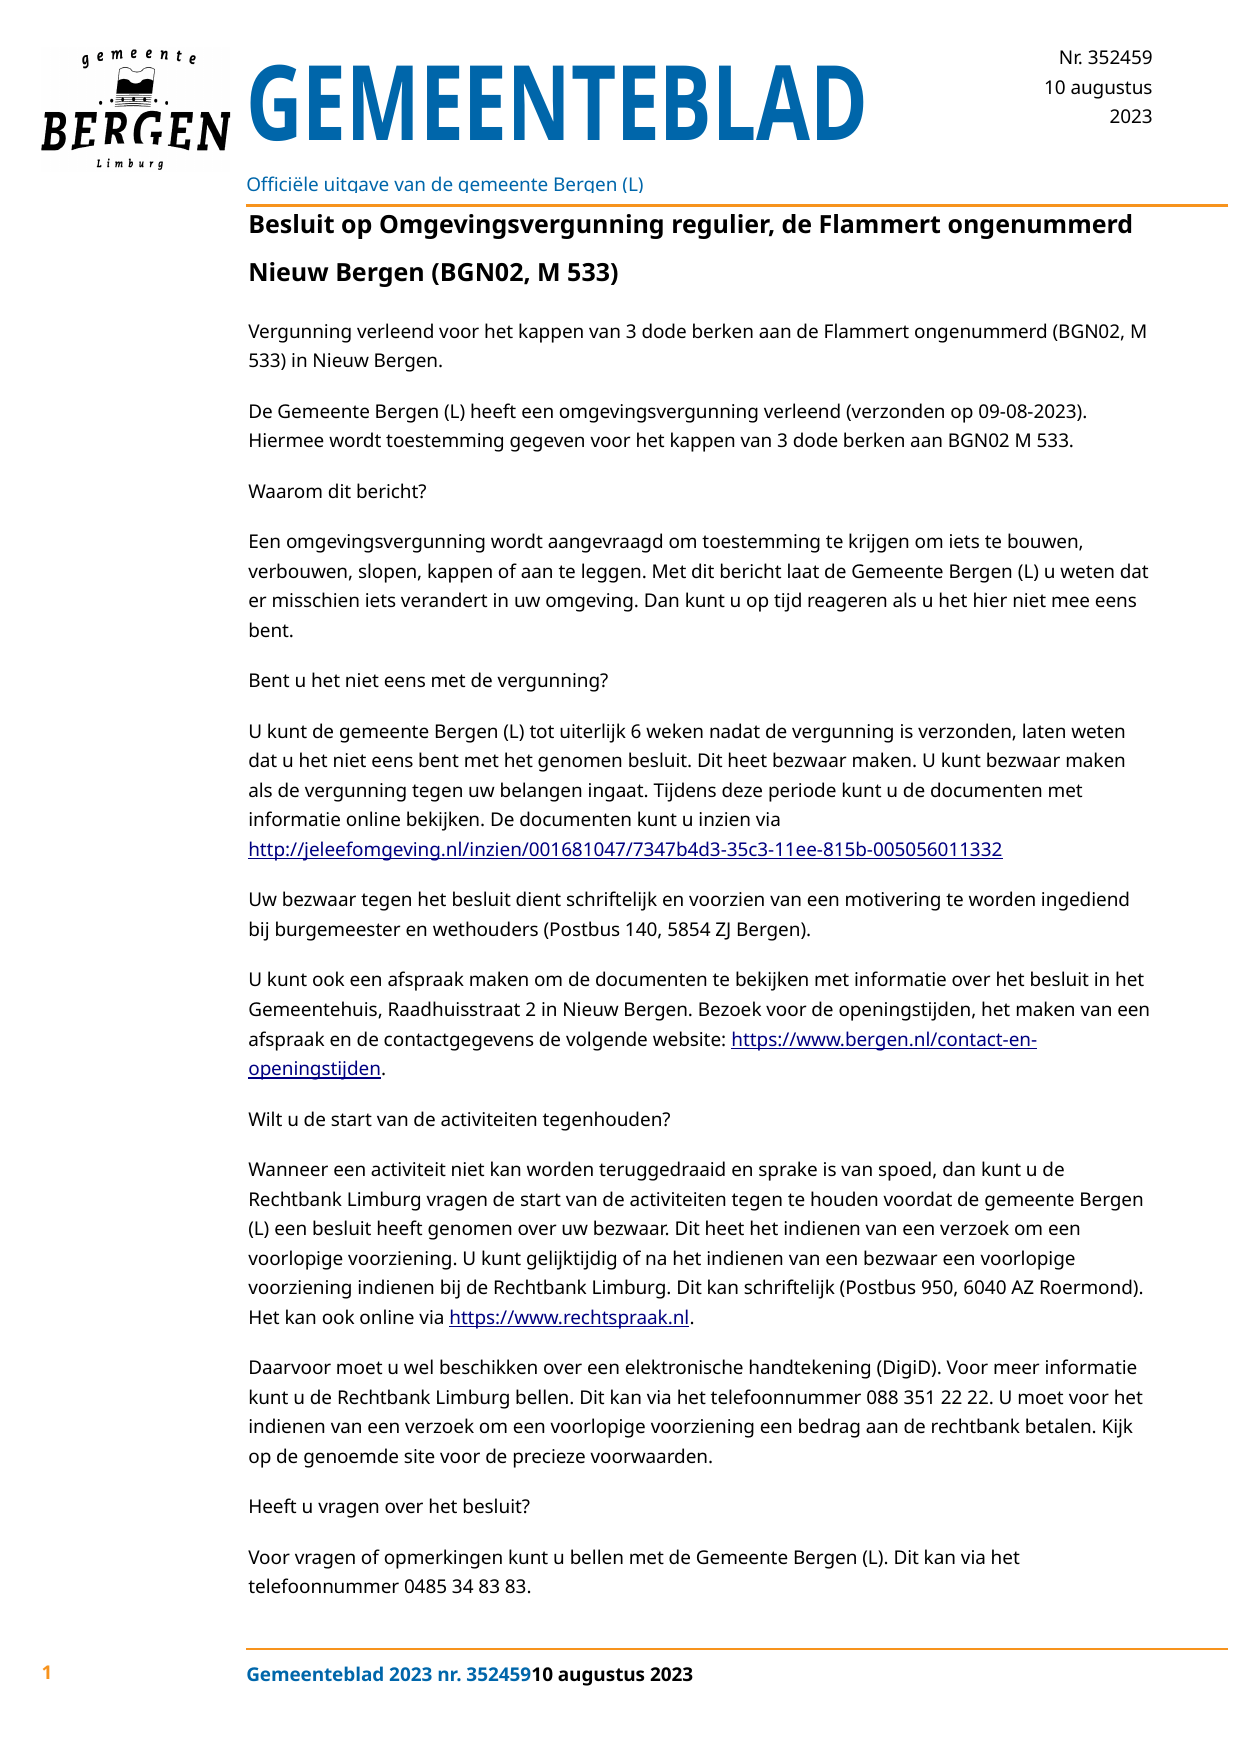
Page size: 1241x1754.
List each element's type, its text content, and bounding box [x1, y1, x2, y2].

text Heeft u vragen over het besluit? [248, 1494, 1152, 1519]
text Voor vragen of opmerkingen kunt u bellen met de Gemeente Bergen (L). Dit kan via het telefoonnummer 0485 34 83 83. [248, 1544, 1152, 1599]
text De Gemeente Bergen (L) heeft een omgevingsvergunning verleend (verzonden op 09-08-2023). Hiermee wordt toestemming gegeven voor het kappen van 3 dode berken aan BGN02 M 533. [248, 398, 1152, 453]
text Besluit op Omgevingsvergunning regulier, de Flammert ongenummerd Nieuw Bergen (BGN02, M 533) [248, 207, 1152, 288]
text Daarvoor moet u wel beschikken over een elektronische handtekening (DigiD). Voor meer informatie kunt u de Rechtbank Limburg bellen. Dit kan via het telefoonnummer 088 351 22 22. U moet voor het indienen van een verzoek om een voorlopige voorziening een bedrag aan de rechtbank betalen. Kijk op de genoemde site voor de precieze voorwaarden. [248, 1354, 1152, 1469]
text U kunt ook een afspraak maken om de documenten te bekijken met informatie over het besluit in het Gemeentehuis, Raadhuisstraat 2 in Nieuw Bergen. Bezoek voor de openingstijden, het maken van een afspraak en de contactgegevens de volgende website: https://www.bergen.nl/contact-en-openingstijden. [248, 967, 1152, 1081]
text Een omgevingsvergunning wordt aangevraagd om toestemming te krijgen om iets te bouwen, verbouwen, slopen, kappen of aan te leggen. Met dit bericht laat de Gemeente Bergen (L) u weten dat er misschien iets verandert in uw omgeving. Dan kunt u op tijd reageren als u het hier niet mee eens bent. [248, 528, 1152, 643]
text Uw bezwaar tegen het besluit dient schriftelijk en voorzien van een motivering te worden ingediend bij burgemeester en wethouders (Postbus 140, 5854 ZJ Bergen). [248, 887, 1152, 942]
text Wanneer een activiteit niet kan worden teruggedraaid en sprake is van spoed, dan kunt u de Rechtbank Limburg vragen de start van de activiteiten tegen te houden voordat de gemeente Bergen (L) een besluit heeft genomen over uw bezwaar. Dit heet het indienen van een verzoek om een voorlopige voorziening. U kunt gelijktijdig of na het indienen van een bezwaar een voorlopige voorziening indienen bij de Rechtbank Limburg. Dit kan schriftelijk (Postbus 950, 6040 AZ Roermond). Het kan ook online via https://www.rechtspraak.nl. [248, 1156, 1152, 1330]
text Bent u het niet eens met de vergunning? [248, 667, 1152, 693]
picture [41, 47, 231, 172]
text Vergunning verleend voor het kappen van 3 dode berken aan de Flammert ongenummerd (BGN02, M 533) in Nieuw Bergen. [248, 318, 1152, 373]
text U kunt de gemeente Bergen (L) tot uiterlijk 6 weken nadat de vergunning is verzonden, laten weten dat u het niet eens bent met het genomen besluit. Dit heet bezwaar maken. U kunt bezwaar maken als de vergunning tegen uw belangen ingaat. Tijdens deze periode kunt u de documenten met informatie online bekijken. De documenten kunt u inzien via http://jeleefomgeving.nl/inzien/001681047/7347b4d3-35c3-11ee-815b-005056011332 [248, 718, 1152, 862]
text Wilt u de start van de activiteiten tegenhouden? [248, 1106, 1152, 1132]
text Waarom dit bericht? [248, 478, 1152, 504]
